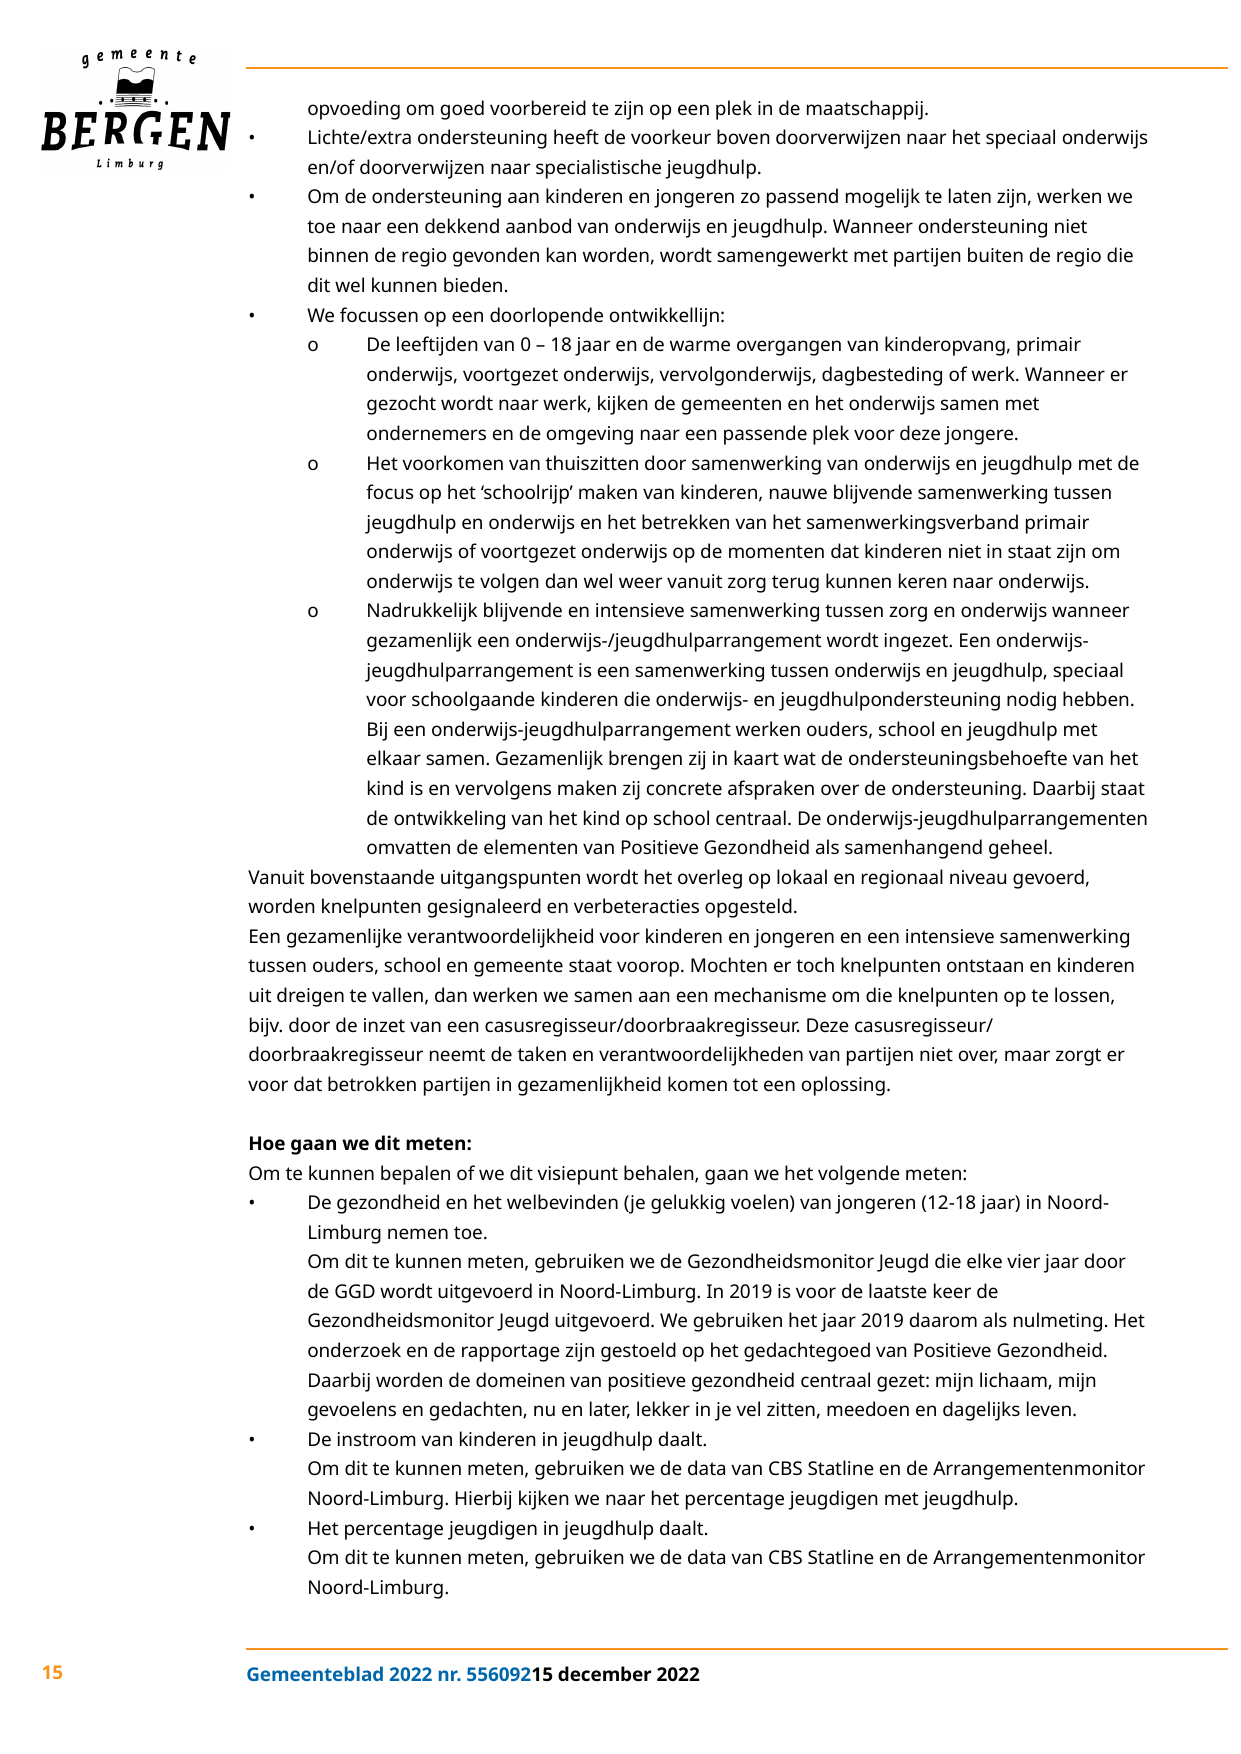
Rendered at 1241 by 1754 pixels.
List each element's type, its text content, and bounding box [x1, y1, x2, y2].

list De leeftijden van 0 – 18 jaar en de warme overgangen van kinderopvang, primair onderwijs, voortgezet onderwijs, vervolgonderwijs, dagbesteding of werk. Wanneer er gezocht wordt naar werk, kijken de gemeenten en het onderwijs samen met ondernemers en de omgeving naar een passende plek voor deze jongere. [307, 331, 1152, 446]
list Om dit te kunnen meten, gebruiken we de data van CBS Statline en de Arrangementenmonitor Noord-Limburg. Hierbij kijken we naar het percentage jeugdigen met jeugdhulp. [248, 1456, 1152, 1511]
picture [41, 47, 231, 172]
list opvoeding om goed voorbereid te zijn op een plek in de maatschappij. [248, 95, 1152, 121]
list Lichte/extra ondersteuning heeft de voorkeur boven doorverwijzen naar het speciaal onderwijs en/of doorverwijzen naar specialistische jeugdhulp. [248, 124, 1152, 180]
text doorbraakregisseur neemt de taken en verantwoordelijkheden van partijen niet over, maar zorgt er voor dat betrokken partijen in gezamenlijkheid komen tot een oplossing. [248, 1041, 1152, 1097]
list Het voorkomen van thuiszitten door samenwerking van onderwijs en jeugdhulp met de focus op het ‘schoolrijp’ maken van kinderen, nauwe blijvende samenwerking tussen jeugdhulp en onderwijs en het betrekken van het samenwerkingsverband primair onderwijs of voortgezet onderwijs op de momenten dat kinderen niet in staat zijn om onderwijs te volgen dan wel weer vanuit zorg terug kunnen keren naar onderwijs. [307, 450, 1152, 594]
list De instroom van kinderen in jeugdhulp daalt. [248, 1426, 1152, 1452]
list Om dit te kunnen meten, gebruiken we de data van CBS Statline en de Arrangementenmonitor Noord-Limburg. [248, 1544, 1152, 1600]
text Een gezamenlijke verantwoordelijkheid voor kinderen en jongeren en een intensieve samenwerking tussen ouders, school en gemeente staat voorop. Mochten er toch knelpunten ontstaan en kinderen uit dreigen te vallen, dan werken we samen aan een mechanisme om die knelpunten op te lossen, bijv. door de inzet van een casusregisseur/doorbraakregisseur. Deze casusregisseur/ [248, 923, 1152, 1038]
list We focussen op een doorlopende ontwikkellijn: [248, 302, 1152, 328]
list Om dit te kunnen meten, gebruiken we de Gezondheidsmonitor Jeugd die elke vier jaar door de GGD wordt uitgevoerd in Noord-Limburg. In 2019 is voor de laatste keer de Gezondheidsmonitor Jeugd uitgevoerd. We gebruiken het jaar 2019 daarom als nulmeting. Het onderzoek en de rapportage zijn gestoeld op het gedachtegoed van Positieve Gezondheid. Daarbij worden de domeinen van positieve gezondheid centraal gezet: mijn lichaam, mijn gevoelens en gedachten, nu en later, lekker in je vel zitten, meedoen en dagelijks leven. [248, 1248, 1152, 1422]
text Om te kunnen bepalen of we dit visiepunt behalen, gaan we het volgende meten: [248, 1160, 1152, 1186]
text Vanuit bovenstaande uitgangspunten wordt het overleg op lokaal en regionaal niveau gevoerd, worden knelpunten gesignaleerd en verbeteracties opgesteld. [248, 864, 1152, 919]
list Het percentage jeugdigen in jeugdhulp daalt. [248, 1515, 1152, 1541]
list De gezondheid en het welbevinden (je gelukkig voelen) van jongeren (12-18 jaar) in Noord-Limburg nemen toe. [248, 1189, 1152, 1245]
list Om de ondersteuning aan kinderen en jongeren zo passend mogelijk te laten zijn, werken we toe naar een dekkend aanbod van onderwijs en jeugdhulp. Wanneer ondersteuning niet binnen de regio gevonden kan worden, wordt samengewerkt met partijen buiten de regio die dit wel kunnen bieden. [248, 183, 1152, 298]
text Hoe gaan we dit meten: [248, 1130, 1152, 1156]
list Nadrukkelijk blijvende en intensieve samenwerking tussen zorg en onderwijs wanneer gezamenlijk een onderwijs-/jeugdhulparrangement wordt ingezet. Een onderwijs-jeugdhulparrangement is een samenwerking tussen onderwijs en jeugdhulp, speciaal voor schoolgaande kinderen die onderwijs- en jeugdhulpondersteuning nodig hebben. Bij een onderwijs-jeugdhulparrangement werken ouders, school en jeugdhulp met elkaar samen. Gezamenlijk brengen zij in kaart wat de ondersteuningsbehoefte van het kind is en vervolgens maken zij concrete afspraken over de ondersteuning. Daarbij staat de ontwikkeling van het kind op school centraal. De onderwijs-jeugdhulparrangementen omvatten de elementen van Positieve Gezondheid als samenhangend geheel. [307, 598, 1152, 860]
